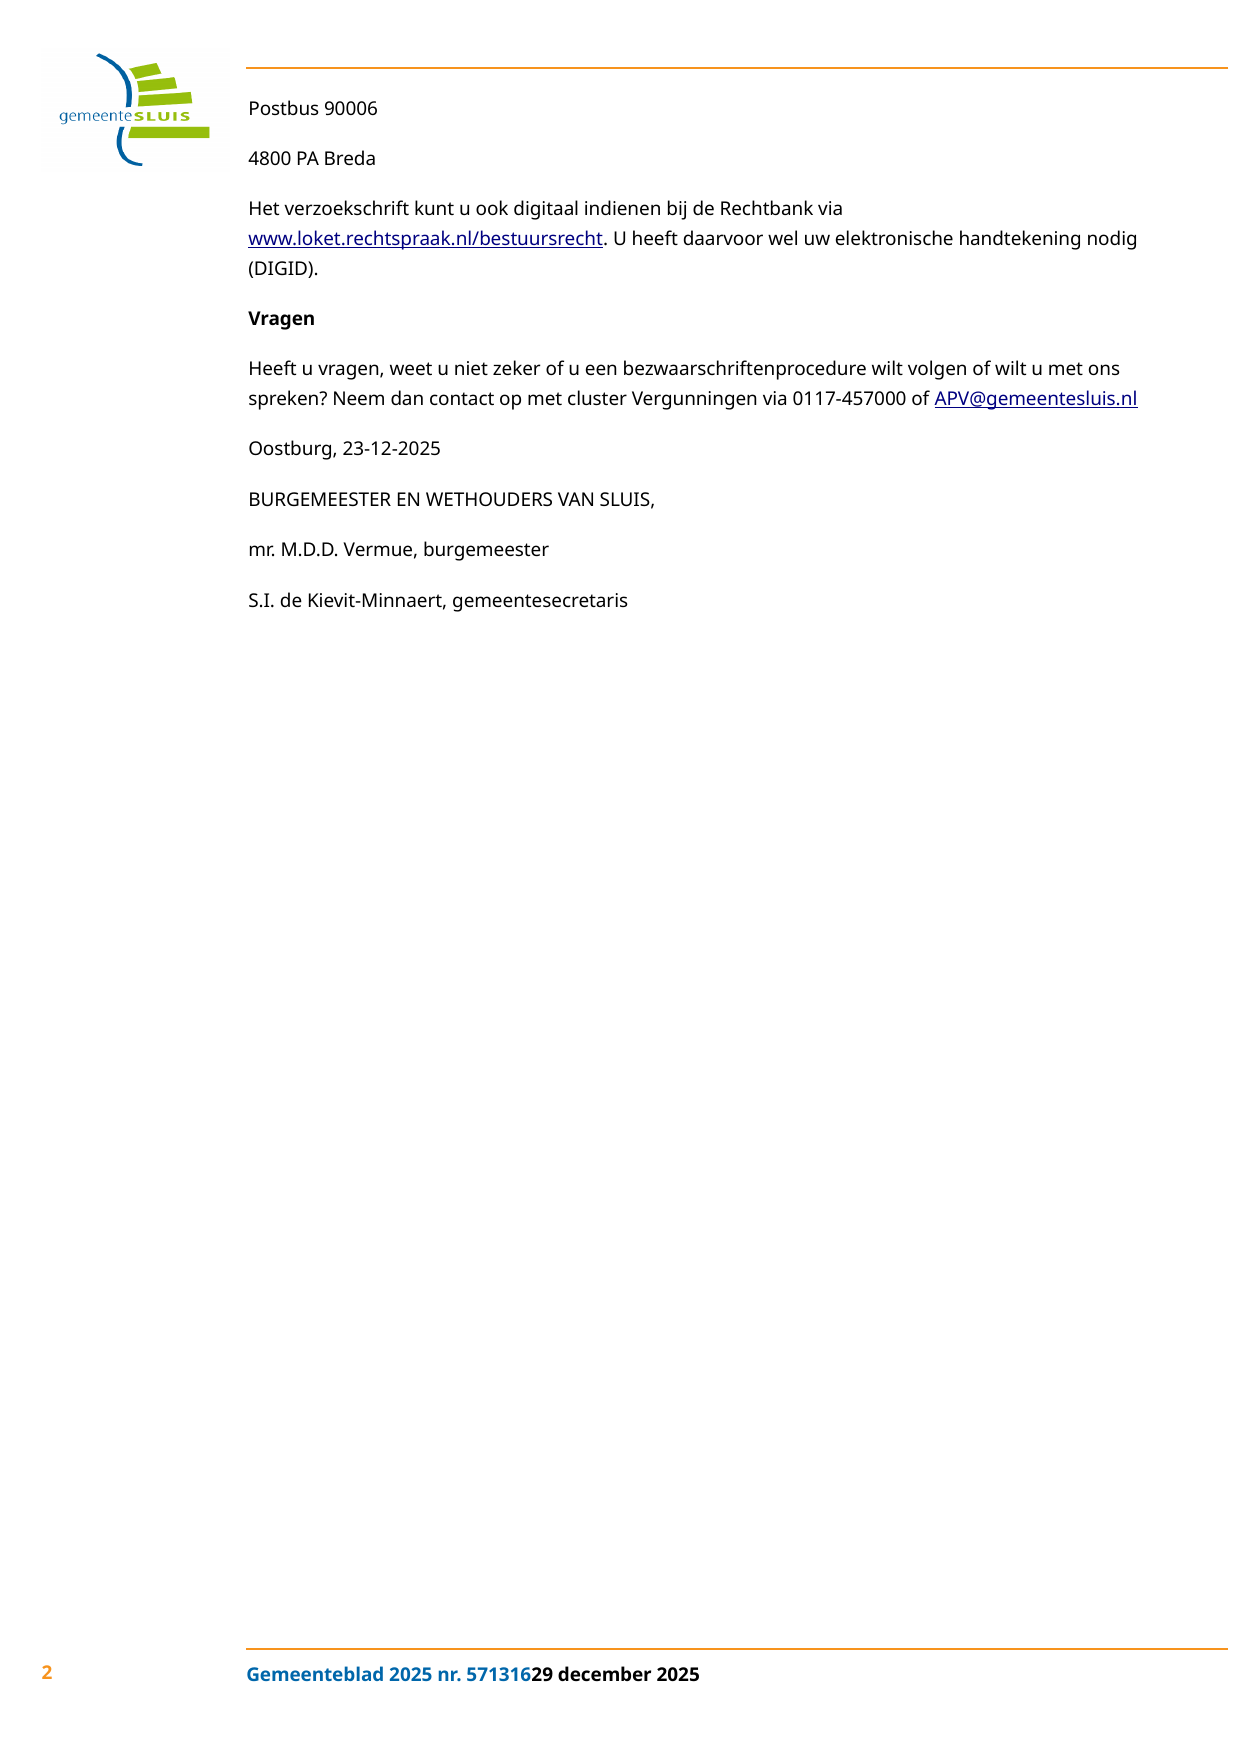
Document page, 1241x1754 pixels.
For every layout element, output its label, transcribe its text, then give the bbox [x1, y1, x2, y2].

text Heeft u vragen, weet u niet zeker of u een bezwaarschriftenprocedure wilt volgen of wilt u met ons spreken? Neem dan contact op met cluster Vergunningen via 0117-457000 of APV@gemeentesluis.nl [248, 356, 1152, 411]
text mr. M.D.D. Vermue, burgemeester [248, 536, 1152, 562]
text BURGEMEESTER EN WETHOUDERS VAN SLUIS, [248, 486, 1152, 512]
text Het verzoekschrift kunt u ook digitaal indienen bij de Rechtbank via www.loket.rechtspraak.nl/bestuursrecht. U heeft daarvoor wel uw elektronische handtekening nodig (DIGID). [248, 196, 1152, 281]
text 4800 PA Breda [248, 145, 1152, 171]
text Oostburg, 23-12-2025 [248, 436, 1152, 461]
text Postbus 90006 [248, 95, 1152, 121]
picture [41, 47, 231, 172]
text Vragen [248, 305, 1152, 331]
text S.I. de Kievit-Minnaert, gemeentesecretaris [248, 587, 1152, 613]
